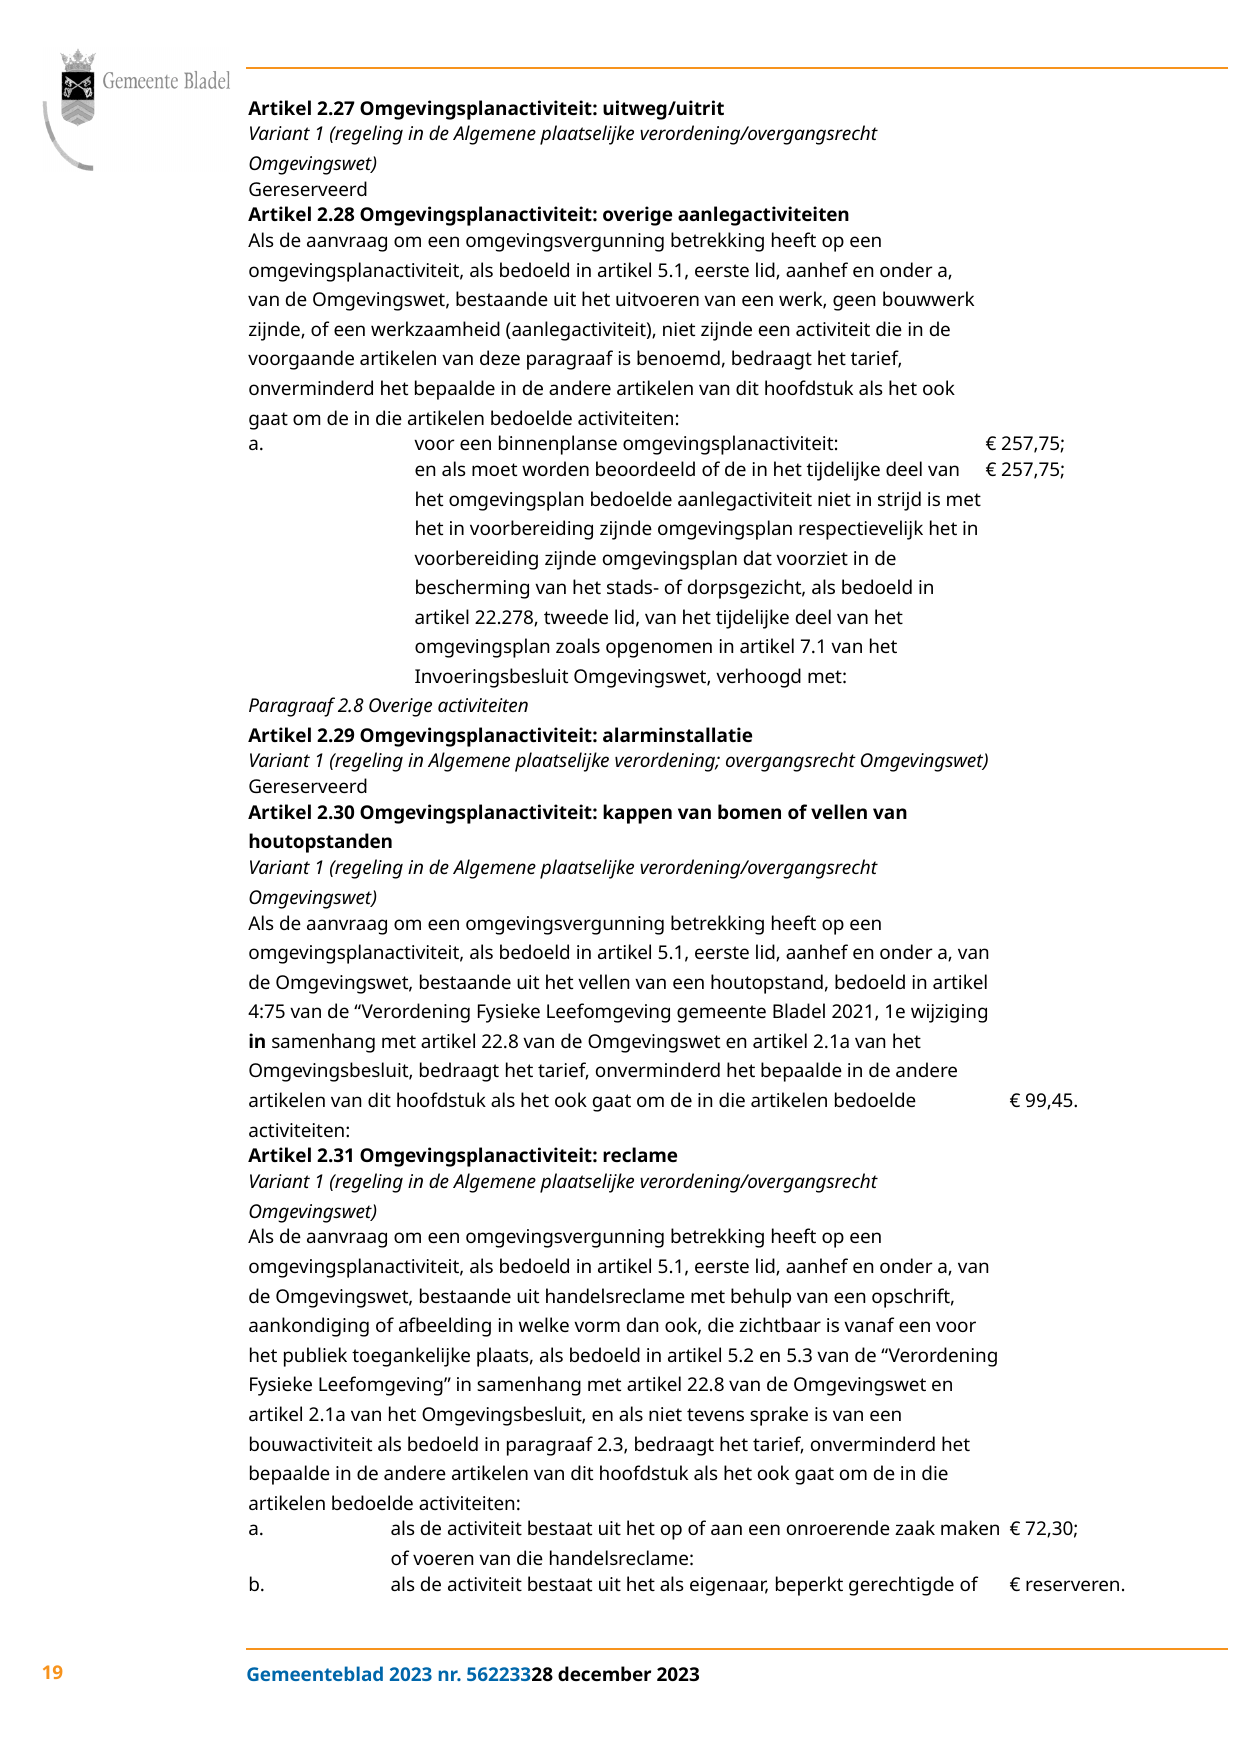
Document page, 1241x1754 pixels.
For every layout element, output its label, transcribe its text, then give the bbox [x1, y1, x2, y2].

table_cell € 257,75; [985, 431, 1152, 456]
text Paragraaf 2.8 Overige activiteiten [248, 692, 1152, 718]
table_cell Als de aanvraag om een omgevingsvergunning betrekking heeft op een omgevingsplanactiviteit, als bedoeld in artikel 5.1, eerste lid, aanhef en onder a, van de Omgevingswet, bestaande uit het uitvoeren van een werk, geen bouwwerk zijnde, of een werkzaamheid (aanlegactiviteit), niet zijnde een activiteit die in de voorgaande artikelen van deze paragraaf is benoemd, bedraagt het tarief, onverminderd het bepaalde in de andere artikelen van dit hoofdstuk als het ook gaat om de in die artikelen bedoelde activiteiten: [248, 227, 985, 431]
table_cell Artikel 2.27 Omgevingsplanactiviteit: uitweg/uitrit [248, 95, 985, 121]
table_cell Gereserveerd [248, 176, 985, 202]
table_cell [1009, 855, 1152, 910]
table_cell Variant 1 (regeling in de Algemene plaatselijke verordening/overgangsrecht Omgevingswet) [248, 121, 985, 176]
table_cell en als moet worden beoordeeld of de in het tijdelijke deel van het omgevingsplan bedoelde aanlegactiviteit niet in strijd is met het in voorbereiding zijnde omgevingsplan respectievelijk het in voorbereiding zijnde omgevingsplan dat voorziet in de bescherming van het stads- of dorpsgezicht, als bedoeld in artikel 22.278, tweede lid, van het tijdelijke deel van het omgevingsplan zoals opgenomen in artikel 7.1 van het Invoeringsbesluit Omgevingswet, verhoogd met: [414, 456, 985, 689]
table_cell [985, 202, 1152, 227]
picture [41, 47, 231, 172]
table_cell [248, 456, 414, 689]
table_cell Variant 1 (regeling in Algemene plaatselijke verordening; overgangsrecht Omgevingswet) [248, 748, 1009, 773]
table_cell € 99,45. [1009, 910, 1152, 1143]
table_cell Artikel 2.28 Omgevingsplanactiviteit: overige aanlegactiviteiten [248, 202, 985, 227]
table_cell als de activiteit bestaat uit het op of aan een onroerende zaak maken of voeren van die handelsreclame: [390, 1516, 1009, 1571]
table_cell [985, 176, 1152, 202]
table_cell als de activiteit bestaat uit het als eigenaar, beperkt gerechtigde of [390, 1571, 1009, 1597]
table_cell € 257,75; [985, 456, 1152, 689]
table_cell Gereserveerd [248, 774, 1009, 799]
table_cell Variant 1 (regeling in de Algemene plaatselijke verordening/overgangsrecht Omgevingswet) [248, 855, 1009, 910]
table_cell [1009, 799, 1152, 854]
table_cell € 72,30; [1009, 1516, 1152, 1571]
table_cell Als de aanvraag om een omgevingsvergunning betrekking heeft op een omgevingsplanactiviteit, als bedoeld in artikel 5.1, eerste lid, aanhef en onder a, van de Omgevingswet, bestaande uit het vellen van een houtopstand, bedoeld in artikel 4:75 van de “Verordening Fysieke Leefomgeving gemeente Bladel 2021, 1e wijziging in samenhang met artikel 22.8 van de Omgevingswet en artikel 2.1a van het Omgevingsbesluit, bedraagt het tarief, onverminderd het bepaalde in de andere artikelen van dit hoofdstuk als het ook gaat om de in die artikelen bedoelde activiteiten: [248, 910, 1009, 1143]
table_header [1009, 722, 1152, 748]
table_cell b. [248, 1571, 390, 1597]
table_cell a. [248, 1516, 390, 1571]
table_cell Artikel 2.30 Omgevingsplanactiviteit: kappen van bomen of vellen van houtopstanden [248, 799, 1009, 854]
table_cell [1009, 774, 1152, 799]
table_cell € reserveren. [1009, 1571, 1152, 1597]
table_cell [985, 121, 1152, 176]
table_cell Artikel 2.31 Omgevingsplanactiviteit: reclame [248, 1143, 1009, 1168]
table_cell [1009, 1224, 1152, 1516]
table_cell a. [248, 431, 414, 456]
table_cell Als de aanvraag om een omgevingsvergunning betrekking heeft op een omgevingsplanactiviteit, als bedoeld in artikel 5.1, eerste lid, aanhef en onder a, van de Omgevingswet, bestaande uit handelsreclame met behulp van een opschrift, aankondiging of afbeelding in welke vorm dan ook, die zichtbaar is vanaf een voor het publiek toegankelijke plaats, als bedoeld in artikel 5.2 en 5.3 van de “Verordening Fysieke Leefomgeving” in samenhang met artikel 22.8 van de Omgevingswet en artikel 2.1a van het Omgevingsbesluit, en als niet tevens sprake is van een bouwactiviteit als bedoeld in paragraaf 2.3, bedraagt het tarief, onverminderd het bepaalde in de andere artikelen van dit hoofdstuk als het ook gaat om de in die artikelen bedoelde activiteiten: [248, 1224, 1009, 1516]
table_cell Variant 1 (regeling in de Algemene plaatselijke verordening/overgangsrecht Omgevingswet) [248, 1168, 1009, 1224]
table_cell [1009, 1168, 1152, 1224]
table_cell [985, 227, 1152, 431]
table_cell [1009, 748, 1152, 773]
table_cell [1009, 1143, 1152, 1168]
table_cell [985, 95, 1152, 121]
table_cell voor een binnenplanse omgevingsplanactiviteit: [414, 431, 985, 456]
table_header Artikel 2.29 Omgevingsplanactiviteit: alarminstallatie [248, 722, 1009, 748]
